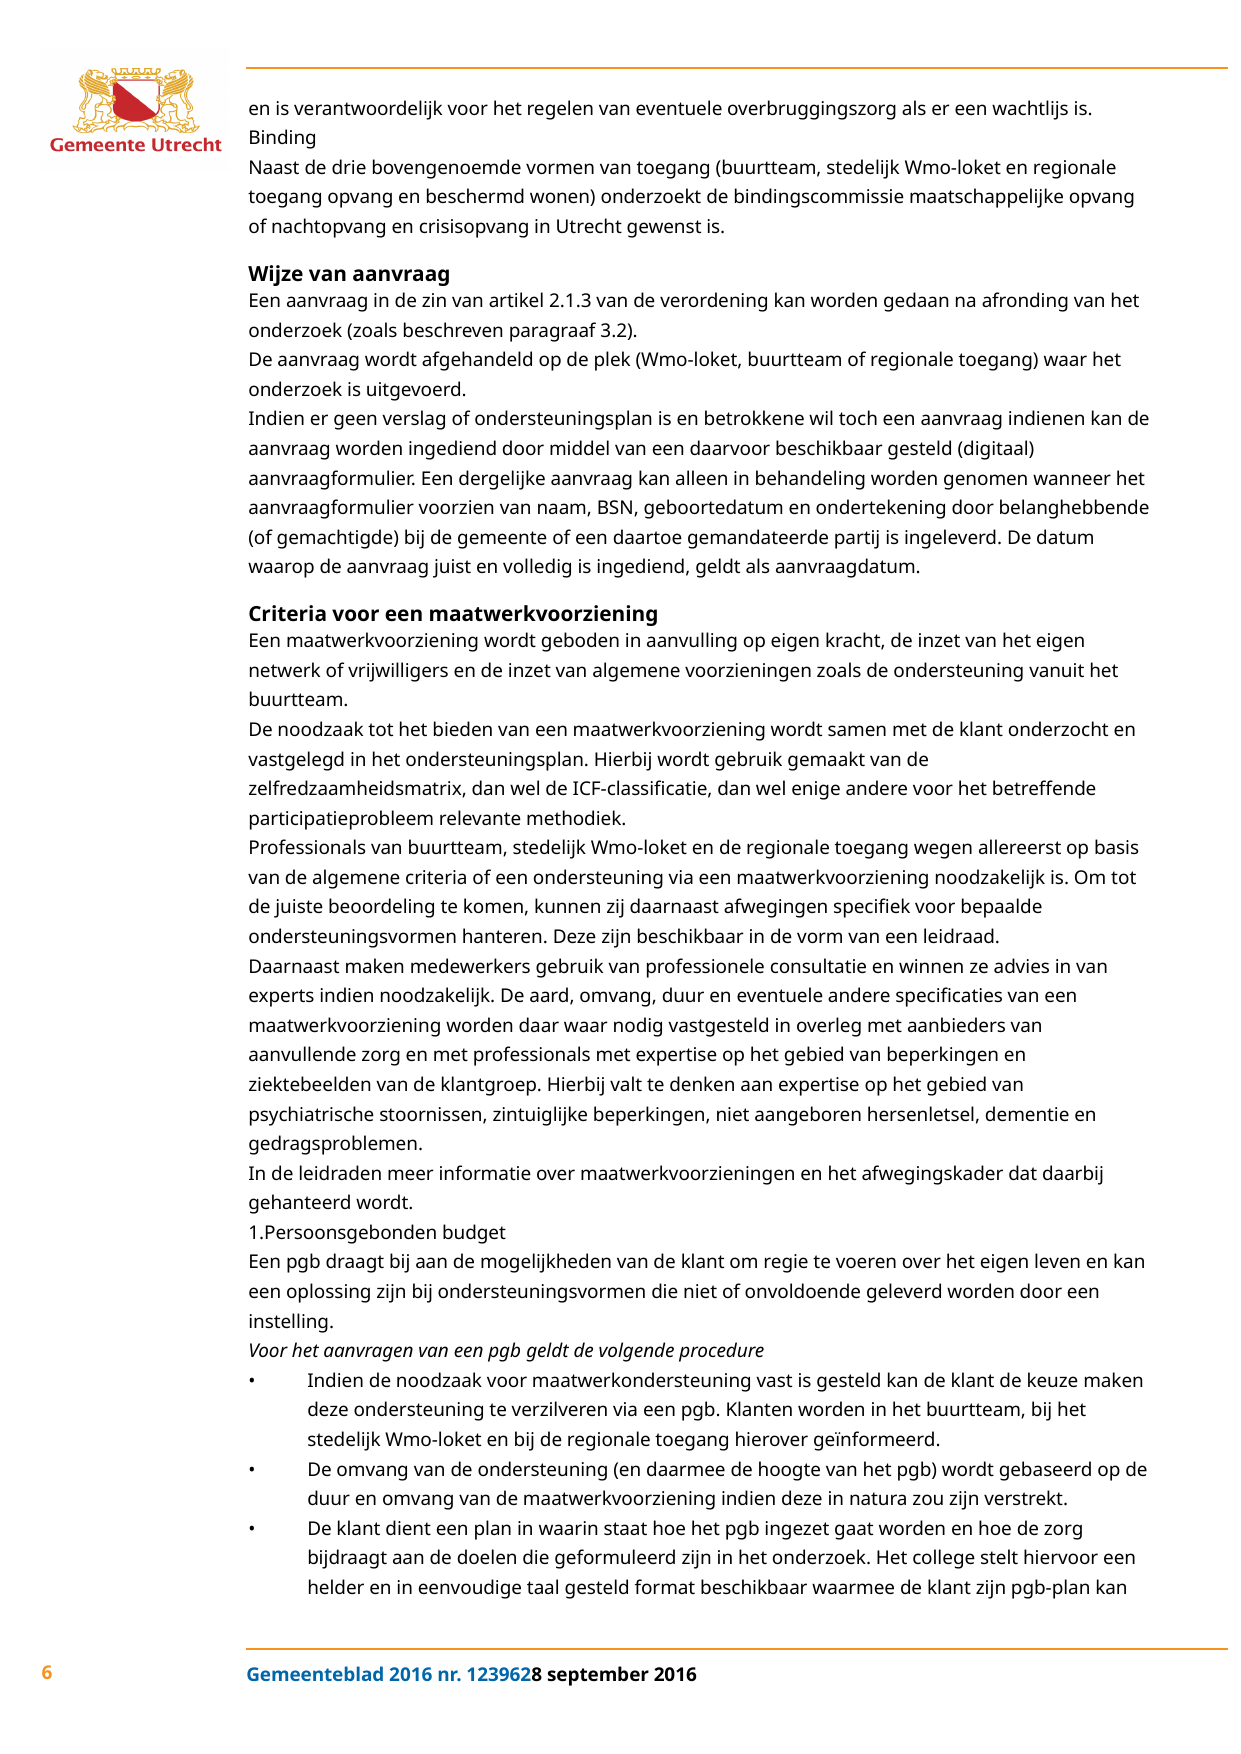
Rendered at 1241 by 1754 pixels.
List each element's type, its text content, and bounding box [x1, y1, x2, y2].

text De noodzaak tot het bieden van een maatwerkvoorziening wordt samen met de klant onderzocht en vastgelegd in het ondersteuningsplan. Hierbij wordt gebruik gemaakt van de zelfredzaamheidsmatrix, dan wel de ICF-classificatie, dan wel enige andere voor het betreffende participatieprobleem relevante methodiek. [248, 716, 1152, 831]
text Naast de drie bovengenoemde vormen van toegang (buurtteam, stedelijk Wmo-loket en regionale toegang opvang en beschermd wonen) onderzoekt de bindingscommissie maatschappelijke opvang of nachtopvang en crisisopvang in Utrecht gewenst is. [248, 154, 1152, 239]
text Een aanvraag in de zin van artikel 2.1.3 van de verordening kan worden gedaan na afronding van het onderzoek (zoals beschreven paragraaf 3.2). [248, 287, 1152, 342]
text Voor het aanvragen van een pgb geldt de volgende procedure [248, 1337, 1152, 1363]
picture [41, 47, 231, 172]
text De aanvraag wordt afgehandeld op de plek (Wmo-loket, buurtteam of regionale toegang) waar het onderzoek is uitgevoerd. [248, 346, 1152, 402]
list De klant dient een plan in waarin staat hoe het pgb ingezet gaat worden en hoe de zorg bijdraagt aan de doelen die geformuleerd zijn in het onderzoek. Het college stelt hiervoor een helder en in eenvoudige taal gesteld format beschikbaar waarmee de klant zijn pgb-plan kan [248, 1515, 1152, 1600]
text In de leidraden meer informatie over maatwerkvoorzieningen en het afwegingskader dat daarbij gehanteerd wordt. [248, 1160, 1152, 1215]
text Professionals van buurtteam, stedelijk Wmo-loket en de regionale toegang wegen allereerst op basis van de algemene criteria of een ondersteuning via een maatwerkvoorziening noodzakelijk is. Om tot de juiste beoordeling te komen, kunnen zij daarnaast afwegingen specifiek voor bepaalde ondersteuningsvormen hanteren. Deze zijn beschikbaar in de vorm van een leidraad. [248, 834, 1152, 949]
text Een pgb draagt bij aan de mogelijkheden van de klant om regie te voeren over het eigen leven en kan een oplossing zijn bij ondersteuningsvormen die niet of onvoldoende geleverd worden door een instelling. [248, 1249, 1152, 1334]
text Indien er geen verslag of ondersteuningsplan is en betrokkene wil toch een aanvraag indienen kan de aanvraag worden ingediend door middel van een daarvoor beschikbaar gesteld (digitaal) aanvraagformulier. Een dergelijke aanvraag kan alleen in behandeling worden genomen wanneer het aanvraagformulier voorzien van naam, BSN, geboortedatum en ondertekening door belanghebbende (of gemachtigde) bij de gemeente of een daartoe gemandateerde partij is ingeleverd. De datum waarop de aanvraag juist en volledig is ingediend, geldt als aanvraagdatum. [248, 406, 1152, 579]
text Wijze van aanvraag [248, 259, 1152, 287]
text Een maatwerkvoorziening wordt geboden in aanvulling op eigen kracht, de inzet van het eigen netwerk of vrijwilligers en de inzet van algemene voorzieningen zoals de ondersteuning vanuit het buurtteam. [248, 627, 1152, 712]
text en is verantwoordelijk voor het regelen van eventuele overbruggingszorg als er een wachtlijs is. [248, 95, 1152, 121]
text Daarnaast maken medewerkers gebruik van professionele consultatie en winnen ze advies in van experts indien noodzakelijk. De aard, omvang, duur en eventuele andere specificaties van een maatwerkvoorziening worden daar waar nodig vastgesteld in overleg met aanbieders van aanvullende zorg en met professionals met expertise op het gebied van beperkingen en ziektebeelden van de klantgroep. Hierbij valt te denken aan expertise op het gebied van psychiatrische stoornissen, zintuiglijke beperkingen, niet aangeboren hersenletsel, dementie en gedragsproblemen. [248, 953, 1152, 1156]
text Criteria voor een maatwerkvoorziening [248, 599, 1152, 627]
text Binding [248, 124, 1152, 150]
text 1.Persoonsgebonden budget [248, 1219, 1152, 1245]
list De omvang van de ondersteuning (en daarmee de hoogte van het pgb) wordt gebaseerd op de duur en omvang van de maatwerkvoorziening indien deze in natura zou zijn verstrekt. [248, 1456, 1152, 1511]
list Indien de noodzaak voor maatwerkondersteuning vast is gesteld kan de klant de keuze maken deze ondersteuning te verzilveren via een pgb. Klanten worden in het buurtteam, bij het stedelijk Wmo-loket en bij de regionale toegang hierover geïnformeerd. [248, 1367, 1152, 1452]
